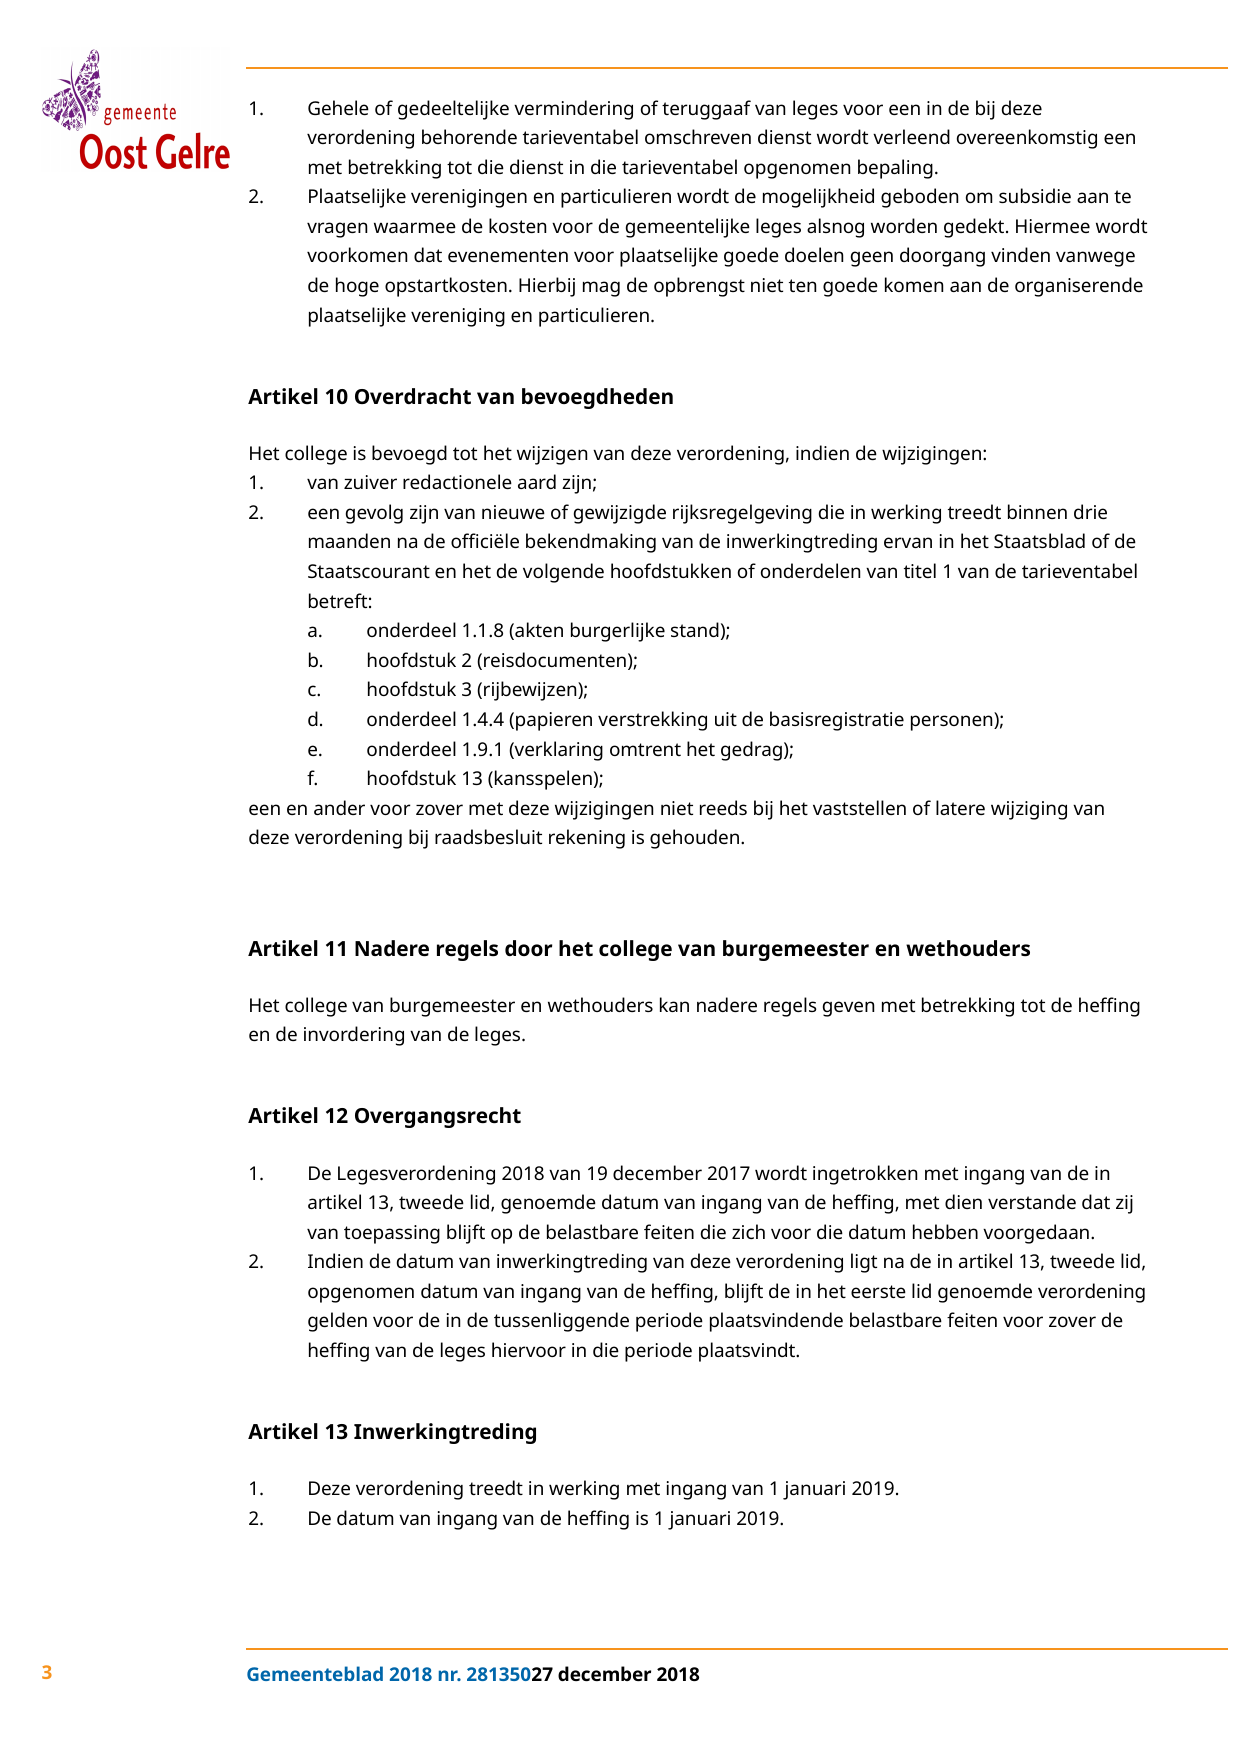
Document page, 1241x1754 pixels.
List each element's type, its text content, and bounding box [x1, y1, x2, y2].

text Het college van burgemeester en wethouders kan nadere regels geven met betrekking tot de heffing en de invordering van de leges. [248, 992, 1152, 1047]
picture [41, 47, 231, 172]
list De Legesverordening 2018 van 19 december 2017 wordt ingetrokken met ingang van de in artikel 13, tweede lid, genoemde datum van ingang van de heffing, met dien verstande dat zij van toepassing blijft op de belastbare feiten die zich voor die datum hebben voorgedaan. [248, 1160, 1152, 1244]
text Artikel 11 Nadere regels door het college van burgemeester en wethouders [248, 934, 1152, 962]
list onderdeel 1.4.4 (papieren verstrekking uit de basisregistratie personen); [307, 706, 1152, 732]
text een en ander voor zover met deze wijzigingen niet reeds bij het vaststellen of latere wijziging van deze verordening bij raadsbesluit rekening is gehouden. [248, 795, 1152, 850]
list van zuiver redactionele aard zijn; [248, 469, 1152, 495]
list hoofdstuk 3 (rijbewijzen); [307, 677, 1152, 702]
list Indien de datum van inwerkingtreding van deze verordening ligt na de in artikel 13, tweede lid, opgenomen datum van ingang van de heffing, blijft de in het eerste lid genoemde verordening gelden voor de in de tussenliggende periode plaatsvindende belastbare feiten voor zover de heffing van de leges hiervoor in die periode plaatsvindt. [248, 1248, 1152, 1363]
text Artikel 12 Overgangsrecht [248, 1102, 1152, 1130]
list een gevolg zijn van nieuwe of gewijzigde rijksregelgeving die in werking treedt binnen drie maanden na de officiële bekendmaking van de inwerkingtreding ervan in het Staatsblad of de Staatscourant en het de volgende hoofdstukken of onderdelen van titel 1 van de tarieventabel betreft: [248, 499, 1152, 613]
list Plaatselijke verenigingen en particulieren wordt de mogelijkheid geboden om subsidie aan te vragen waarmee de kosten voor de gemeentelijke leges alsnog worden gedekt. Hiermee wordt voorkomen dat evenementen voor plaatselijke goede doelen geen doorgang vinden vanwege de hoge opstartkosten. Hierbij mag de opbrengst niet ten goede komen aan de organiserende plaatselijke vereniging en particulieren. [248, 183, 1152, 328]
list Deze verordening treedt in werking met ingang van 1 januari 2019. [248, 1475, 1152, 1501]
list Gehele of gedeeltelijke vermindering of teruggaaf van leges voor een in de bij deze verordening behorende tarieventabel omschreven dienst wordt verleend overeenkomstig een met betrekking tot die dienst in die tarieventabel opgenomen bepaling. [248, 95, 1152, 180]
text Het college is bevoegd tot het wijzigen van deze verordening, indien de wijzigingen: [248, 440, 1152, 466]
list onderdeel 1.1.8 (akten burgerlijke stand); [307, 617, 1152, 643]
list De datum van ingang van de heffing is 1 januari 2019. [248, 1505, 1152, 1531]
list hoofdstuk 2 (reisdocumenten); [307, 647, 1152, 673]
text Artikel 10 Overdracht van bevoegdheden [248, 382, 1152, 410]
list onderdeel 1.9.1 (verklaring omtrent het gedrag); [307, 736, 1152, 761]
text Artikel 13 Inwerkingtreding [248, 1417, 1152, 1446]
list hoofdstuk 13 (kansspelen); [307, 765, 1152, 791]
